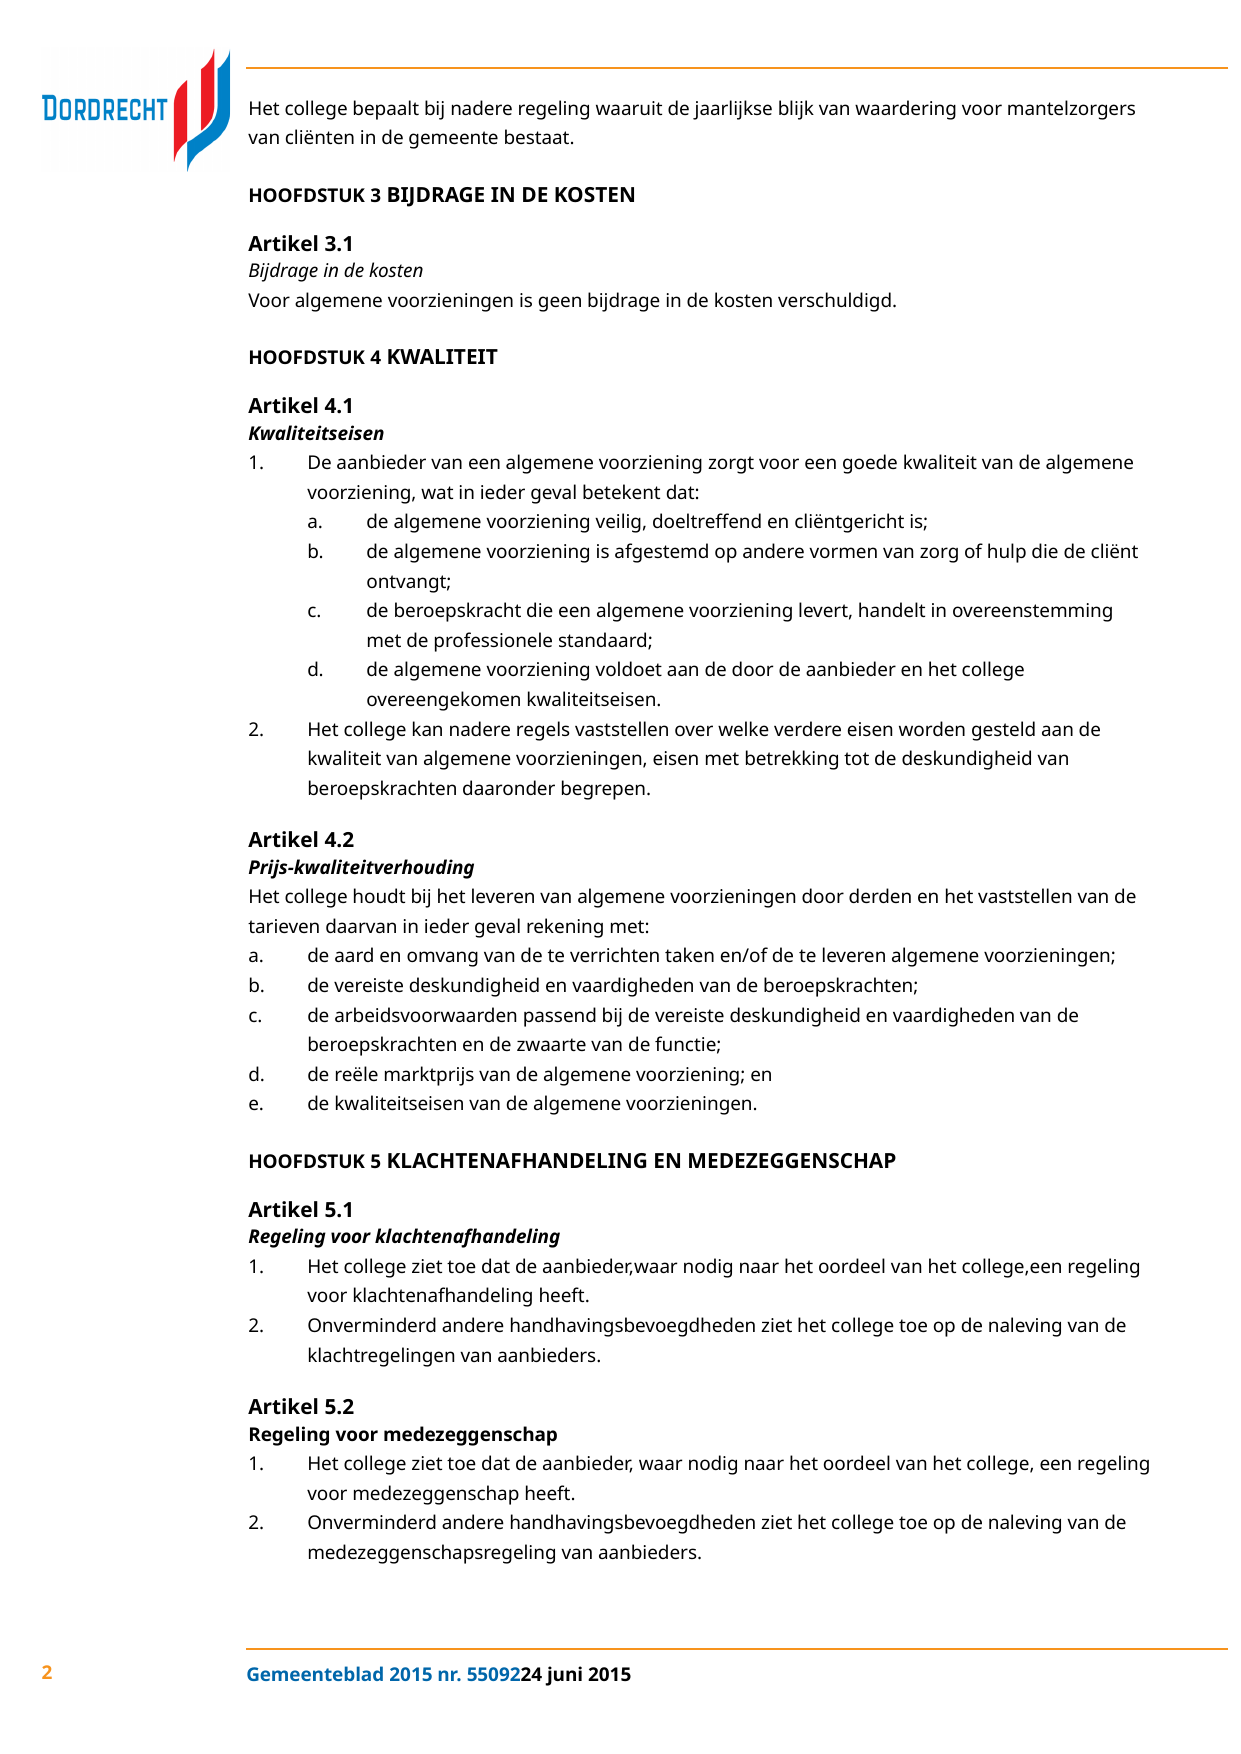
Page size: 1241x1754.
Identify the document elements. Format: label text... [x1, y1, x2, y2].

text HOOFDSTUK 4 KWALITEIT [248, 342, 1152, 371]
text HOOFDSTUK 5 KLACHTENAFHANDELING EN MEDEZEGGENSCHAP [248, 1146, 1152, 1174]
list Het college kan nadere regels vaststellen over welke verdere eisen worden gesteld aan de kwaliteit van algemene voorzieningen, eisen met betrekking tot de deskundigheid van beroepskrachten daaronder begrepen. [248, 716, 1152, 801]
list Onverminderd andere handhavingsbevoegdheden ziet het college toe op de naleving van de klachtregelingen van aanbieders. [248, 1312, 1152, 1368]
list de aard en omvang van de te verrichten taken en/of de te leveren algemene voorzieningen; [248, 943, 1152, 968]
text Kwaliteitseisen [248, 420, 1152, 446]
text Regeling voor medezeggenschap [248, 1421, 1152, 1446]
text Artikel 4.1 [248, 392, 1152, 420]
list de algemene voorziening is afgestemd op andere vormen van zorg of hulp die de cliënt ontvangt; [307, 538, 1152, 594]
text Artikel 5.1 [248, 1195, 1152, 1223]
text Het college bepaalt bij nadere regeling waaruit de jaarlijkse blijk van waardering voor mantelzorgers van cliënten in de gemeente bestaat. [248, 95, 1152, 150]
picture [41, 47, 231, 172]
text Artikel 5.2 [248, 1392, 1152, 1421]
list de beroepskracht die een algemene voorziening levert, handelt in overeenstemming met de professionele standaard; [307, 597, 1152, 653]
text Voor algemene voorzieningen is geen bijdrage in de kosten verschuldigd. [248, 287, 1152, 313]
text Prijs-kwaliteitverhouding [248, 854, 1152, 879]
text Artikel 3.1 [248, 229, 1152, 257]
text Regeling voor klachtenafhandeling [248, 1223, 1152, 1249]
list Het college ziet toe dat de aanbieder,waar nodig naar het oordeel van het college,een regeling voor klachtenafhandeling heeft. [248, 1253, 1152, 1308]
text Artikel 4.2 [248, 825, 1152, 854]
text HOOFDSTUK 3 BIJDRAGE IN DE KOSTEN [248, 180, 1152, 208]
list de arbeidsvoorwaarden passend bij de vereiste deskundigheid en vaardigheden van de beroepskrachten en de zwaarte van de functie; [248, 1002, 1152, 1057]
list Onverminderd andere handhavingsbevoegdheden ziet het college toe op de naleving van de medezeggenschapsregeling van aanbieders. [248, 1509, 1152, 1565]
text Het college houdt bij het leveren van algemene voorzieningen door derden en het vaststellen van de tarieven daarvan in ieder geval rekening met: [248, 883, 1152, 939]
text Bijdrage in de kosten [248, 257, 1152, 283]
list De aanbieder van een algemene voorziening zorgt voor een goede kwaliteit van de algemene voorziening, wat in ieder geval betekent dat: [248, 449, 1152, 505]
list de algemene voorziening veilig, doeltreffend en cliëntgericht is; [307, 509, 1152, 534]
list de algemene voorziening voldoet aan de door de aanbieder en het college overeengekomen kwaliteitseisen. [307, 657, 1152, 712]
list de vereiste deskundigheid en vaardigheden van de beroepskrachten; [248, 972, 1152, 998]
list de reële marktprijs van de algemene voorziening; en [248, 1061, 1152, 1087]
list Het college ziet toe dat de aanbieder, waar nodig naar het oordeel van het college, een regeling voor medezeggenschap heeft. [248, 1450, 1152, 1506]
list de kwaliteitseisen van de algemene voorzieningen. [248, 1091, 1152, 1116]
